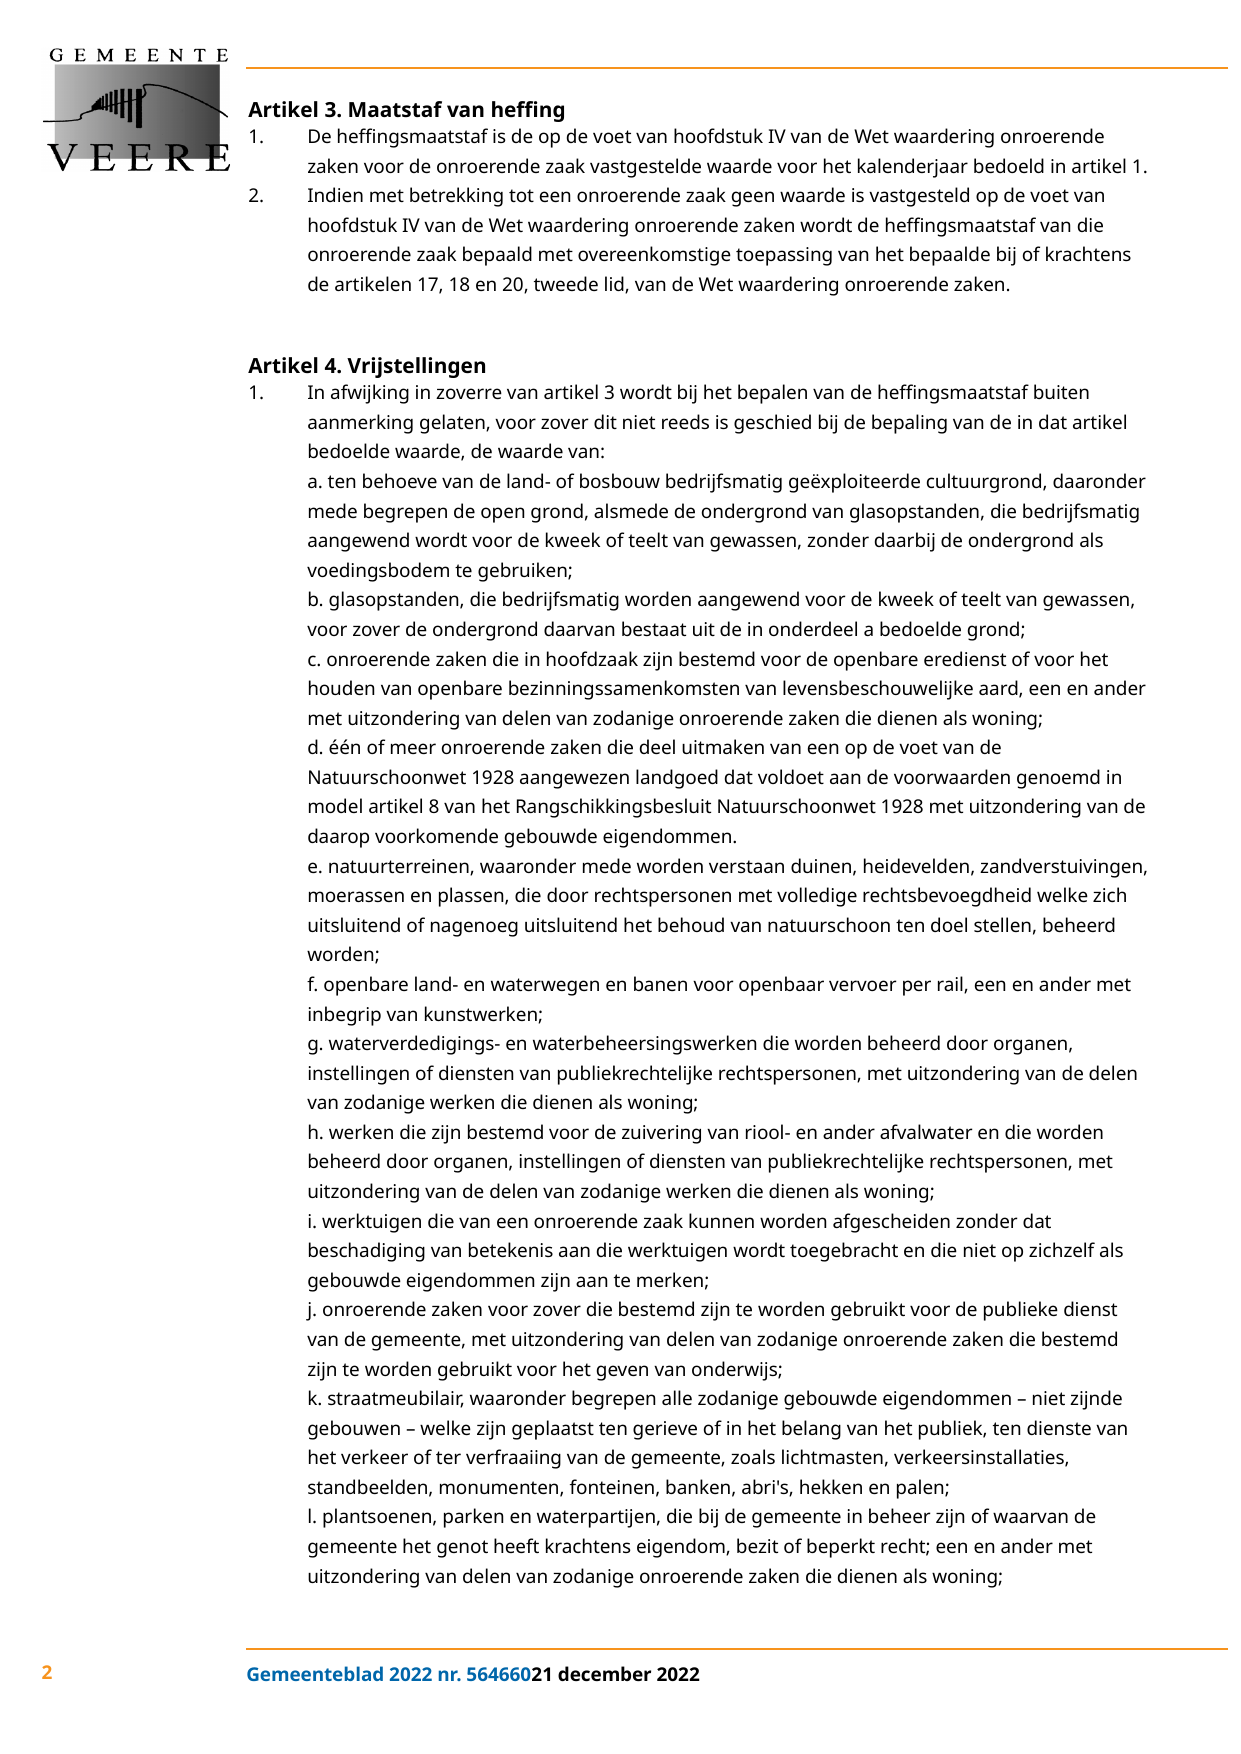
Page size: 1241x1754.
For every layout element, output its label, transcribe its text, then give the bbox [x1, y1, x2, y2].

list i. werktuigen die van een onroerende zaak kunnen worden afgescheiden zonder dat beschadiging van betekenis aan die werktuigen wordt toegebracht en die niet op zichzelf als gebouwde eigendommen zijn aan te merken; [248, 1208, 1152, 1293]
list f. openbare land- en waterwegen en banen voor openbaar vervoer per rail, een en ander met inbegrip van kunstwerken; [248, 971, 1152, 1027]
list l. plantsoenen, parken en waterpartijen, die bij de gemeente in beheer zijn of waarvan de gemeente het genot heeft krachtens eigendom, bezit of beperkt recht; een en ander met uitzondering van delen van zodanige onroerende zaken die dienen als woning; [248, 1504, 1152, 1589]
list De heffingsmaatstaf is de op de voet van hoofdstuk IV van de Wet waardering onroerende zaken voor de onroerende zaak vastgestelde waarde voor het kalenderjaar bedoeld in artikel 1. [248, 123, 1152, 178]
list a. ten behoeve van de land- of bosbouw bedrijfsmatig geëxploiteerde cultuurgrond, daaronder mede begrepen de open grond, alsmede de ondergrond van glasopstanden, die bedrijfsmatig aangewend wordt voor de kweek of teelt van gewassen, zonder daarbij de ondergrond als voedingsbodem te gebruiken; [248, 468, 1152, 583]
list b. glasopstanden, die bedrijfsmatig worden aangewend voor de kweek of teelt van gewassen, voor zover de ondergrond daarvan bestaat uit de in onderdeel a bedoelde grond; [248, 587, 1152, 642]
list e. natuurterreinen, waaronder mede worden verstaan duinen, heidevelden, zandverstuivingen, moerassen en plassen, die door rechtspersonen met volledige rechtsbevoegdheid welke zich uitsluitend of nagenoeg uitsluitend het behoud van natuurschoon ten doel stellen, beheerd worden; [248, 853, 1152, 967]
picture [41, 47, 231, 172]
text Artikel 3. Maatstaf van heffing [248, 95, 1152, 123]
list g. waterverdedigings- en waterbeheersingswerken die worden beheerd door organen, instellingen of diensten van publiekrechtelijke rechtspersonen, met uitzondering van de delen van zodanige werken die dienen als woning; [248, 1030, 1152, 1115]
list In afwijking in zoverre van artikel 3 wordt bij het bepalen van de heffingsmaatstaf buiten aanmerking gelaten, voor zover dit niet reeds is geschied bij de bepaling van de in dat artikel bedoelde waarde, de waarde van: [248, 379, 1152, 464]
list j. onroerende zaken voor zover die bestemd zijn te worden gebruikt voor de publieke dienst van de gemeente, met uitzondering van delen van zodanige onroerende zaken die bestemd zijn te worden gebruikt voor het geven van onderwijs; [248, 1297, 1152, 1382]
list c. onroerende zaken die in hoofdzaak zijn bestemd voor de openbare eredienst of voor het houden van openbare bezinningssamenkomsten van levensbeschouwelijke aard, een en ander met uitzondering van delen van zodanige onroerende zaken die dienen als woning; [248, 646, 1152, 731]
list Indien met betrekking tot een onroerende zaak geen waarde is vastgesteld op de voet van hoofdstuk IV van de Wet waardering onroerende zaken wordt de heffingsmaatstaf van die onroerende zaak bepaald met overeenkomstige toepassing van het bepaalde bij of krachtens de artikelen 17, 18 en 20, tweede lid, van de Wet waardering onroerende zaken. [248, 182, 1152, 297]
list d. één of meer onroerende zaken die deel uitmaken van een op de voet van de Natuurschoonwet 1928 aangewezen landgoed dat voldoet aan de voorwaarden genoemd in model artikel 8 van het Rangschikkingsbesluit Natuurschoonwet 1928 met uitzondering van de daarop voorkomende gebouwde eigendommen. [248, 734, 1152, 849]
list k. straatmeubilair, waaronder begrepen alle zodanige gebouwde eigendommen – niet zijnde gebouwen – welke zijn geplaatst ten gerieve of in het belang van het publiek, ten dienste van het verkeer of ter verfraaiing van de gemeente, zoals lichtmasten, verkeersinstallaties, standbeelden, monumenten, fonteinen, banken, abri's, hekken en palen; [248, 1385, 1152, 1500]
text Artikel 4. Vrijstellingen [248, 351, 1152, 379]
list h. werken die zijn bestemd voor de zuivering van riool- en ander afvalwater en die worden beheerd door organen, instellingen of diensten van publiekrechtelijke rechtspersonen, met uitzondering van de delen van zodanige werken die dienen als woning; [248, 1119, 1152, 1204]
